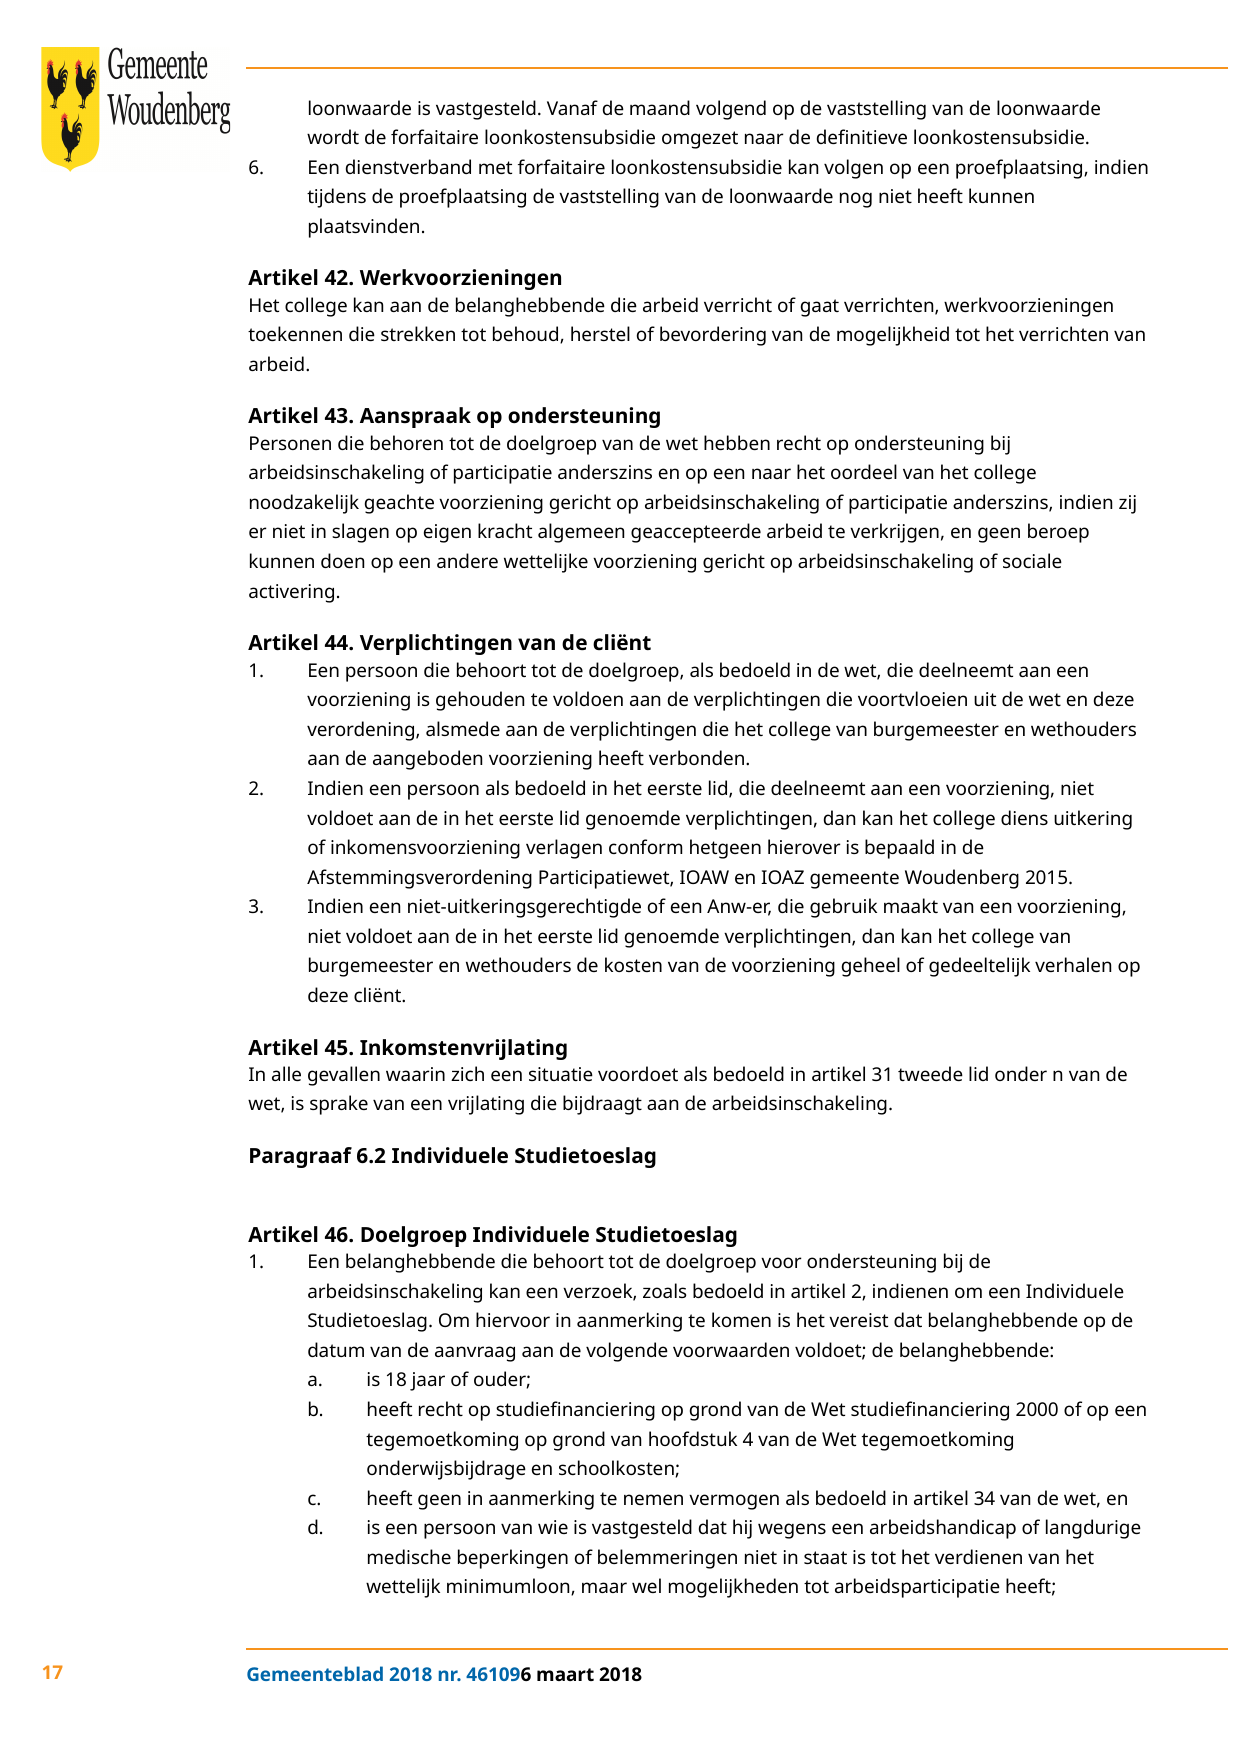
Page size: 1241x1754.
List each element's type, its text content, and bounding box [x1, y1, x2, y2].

text Artikel 43. Aanspraak op ondersteuning [248, 402, 1152, 430]
list Indien een persoon als bedoeld in het eerste lid, die deelneemt aan een voorziening, niet voldoet aan de in het eerste lid genoemde verplichtingen, dan kan het college diens uitkering of inkomensvoorziening verlagen conform hetgeen hierover is bepaald in de Afstemmingsverordening Participatiewet, IOAW en IOAZ gemeente Woudenberg 2015. [248, 775, 1152, 889]
text Het college kan aan de belanghebbende die arbeid verricht of gaat verrichten, werkvoorzieningen toekennen die strekken tot behoud, herstel of bevordering van de mogelijkheid tot het verrichten van arbeid. [248, 292, 1152, 377]
text In alle gevallen waarin zich een situatie voordoet als bedoeld in artikel 31 tweede lid onder n van de wet, is sprake van een vrijlating die bijdraagt aan de arbeidsinschakeling. [248, 1061, 1152, 1116]
list Een dienstverband met forfaitaire loonkostensubsidie kan volgen op een proefplaatsing, indien tijdens de proefplaatsing de vaststelling van de loonwaarde nog niet heeft kunnen plaatsvinden. [248, 154, 1152, 239]
list Een belanghebbende die behoort tot de doelgroep voor ondersteuning bij de arbeidsinschakeling kan een verzoek, zoals bedoeld in artikel 2, indienen om een Individuele Studietoeslag. Om hiervoor in aanmerking te komen is het vereist dat belanghebbende op de datum van de aanvraag aan de volgende voorwaarden voldoet; de belanghebbende: [248, 1248, 1152, 1363]
text Artikel 45. Inkomstenvrijlating [248, 1033, 1152, 1061]
text Artikel 42. Werkvoorzieningen [248, 263, 1152, 292]
list heeft geen in aanmerking te nemen vermogen als bedoeld in artikel 34 van de wet, en [307, 1485, 1152, 1511]
list is 18 jaar of ouder; [307, 1367, 1152, 1392]
text Personen die behoren tot de doelgroep van de wet hebben recht op ondersteuning bij arbeidsinschakeling of participatie anderszins en op een naar het oordeel van het college noodzakelijk geachte voorziening gericht op arbeidsinschakeling of participatie anderszins, indien zij er niet in slagen op eigen kracht algemeen geaccepteerde arbeid te verkrijgen, en geen beroep kunnen doen op een andere wettelijke voorziening gericht op arbeidsinschakeling of sociale activering. [248, 430, 1152, 604]
text Paragraaf 6.2 Individuele Studietoeslag [248, 1141, 1152, 1169]
list heeft recht op studiefinanciering op grond van de Wet studiefinanciering 2000 of op een tegemoetkoming op grond van hoofdstuk 4 van de Wet tegemoetkoming onderwijsbijdrage en schoolkosten; [307, 1396, 1152, 1481]
picture [41, 47, 231, 172]
text Artikel 46. Doelgroep Individuele Studietoeslag [248, 1220, 1152, 1248]
list is een persoon van wie is vastgesteld dat hij wegens een arbeidshandicap of langdurige medische beperkingen of belemmeringen niet in staat is tot het verdienen van het wettelijk minimumloon, maar wel mogelijkheden tot arbeidsparticipatie heeft; [307, 1514, 1152, 1599]
list Indien een niet-uitkeringsgerechtigde of een Anw-er, die gebruik maakt van een voorziening, niet voldoet aan de in het eerste lid genoemde verplichtingen, dan kan het college van burgemeester en wethouders de kosten van de voorziening geheel of gedeeltelijk verhalen op deze cliënt. [248, 893, 1152, 1008]
list loonwaarde is vastgesteld. Vanaf de maand volgend op de vaststelling van de loonwaarde wordt de forfaitaire loonkostensubsidie omgezet naar de definitieve loonkostensubsidie. [248, 95, 1152, 150]
text Artikel 44. Verplichtingen van de cliënt [248, 628, 1152, 657]
list Een persoon die behoort tot de doelgroep, als bedoeld in de wet, die deelneemt aan een voorziening is gehouden te voldoen aan de verplichtingen die voortvloeien uit de wet en deze verordening, alsmede aan de verplichtingen die het college van burgemeester en wethouders aan de aangeboden voorziening heeft verbonden. [248, 657, 1152, 771]
